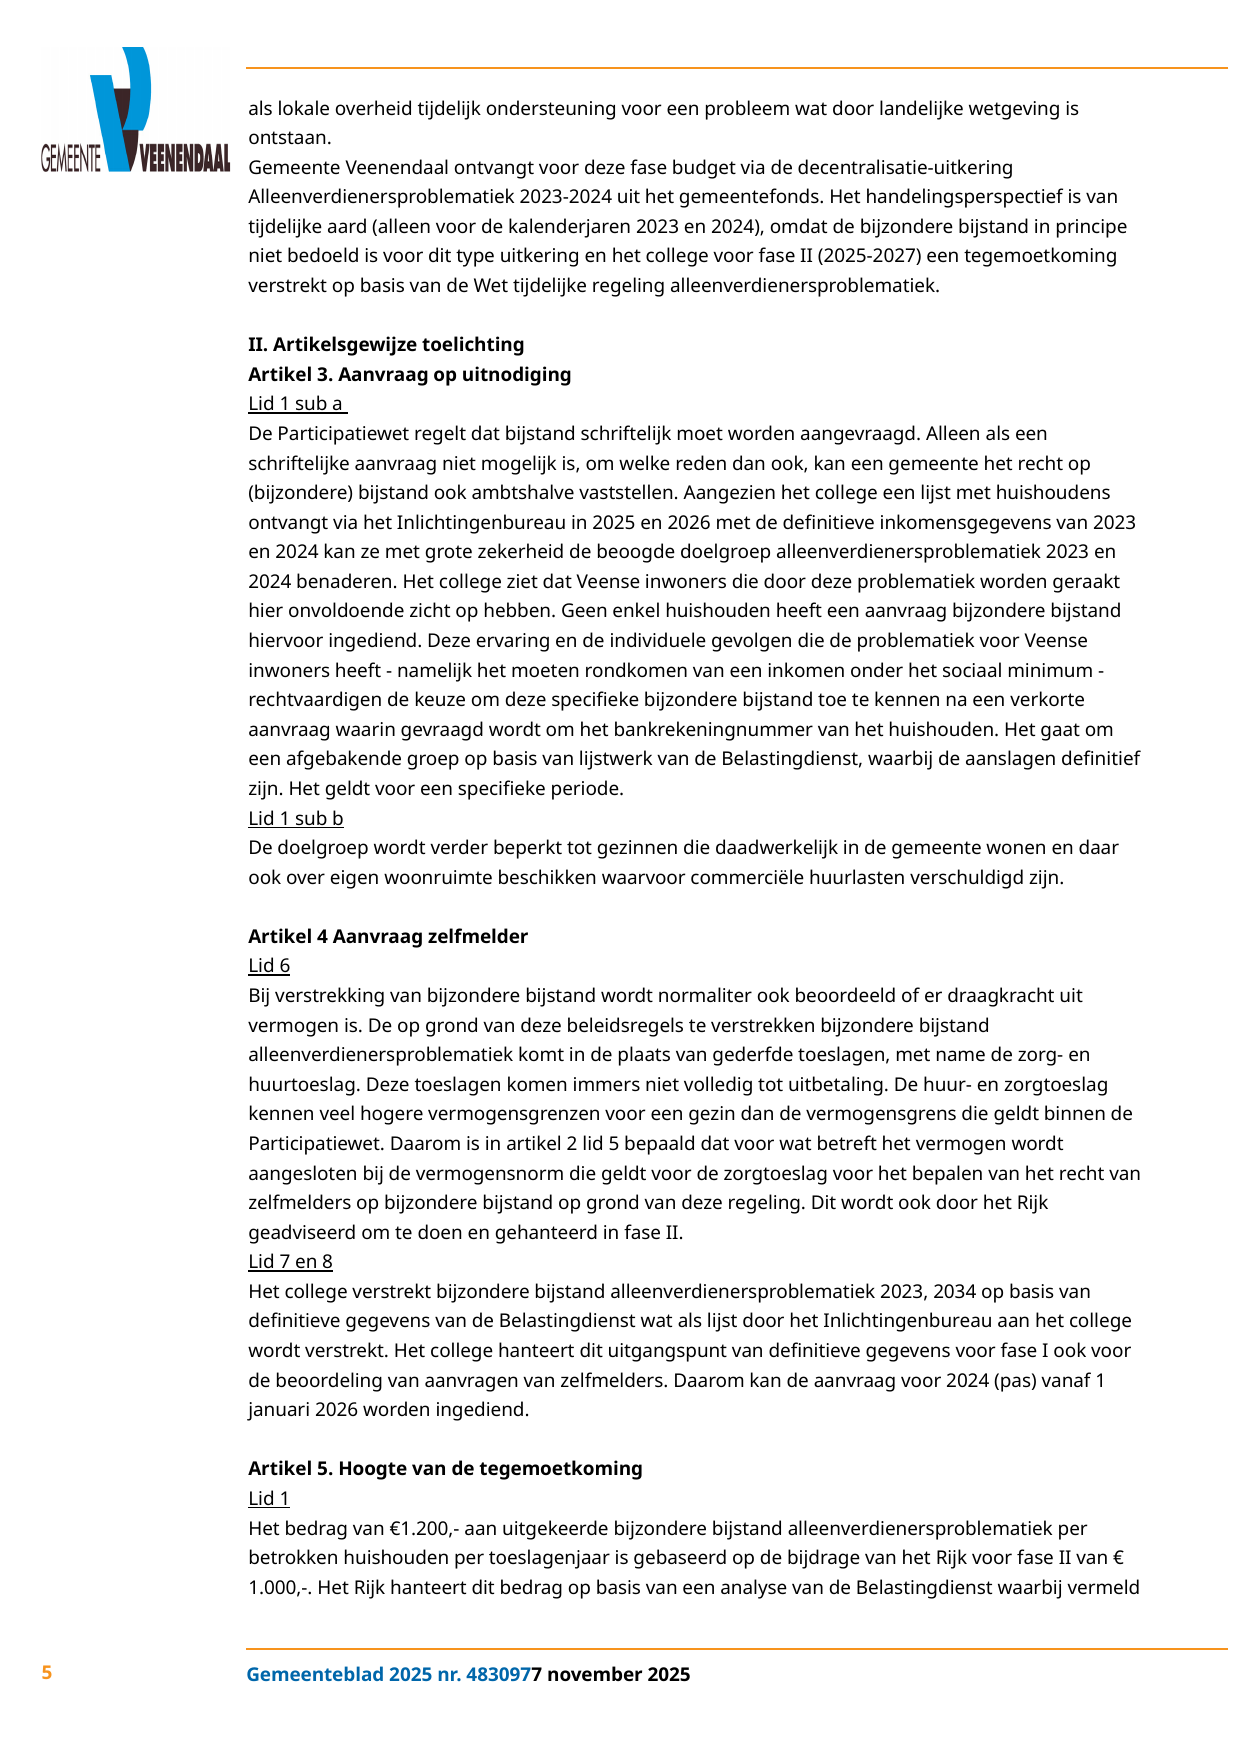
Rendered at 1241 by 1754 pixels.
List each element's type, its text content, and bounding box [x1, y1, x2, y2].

text Lid 1 sub b [248, 805, 1152, 831]
text Bij verstrekking van bijzondere bijstand wordt normaliter ook beoordeeld of er draagkracht uit vermogen is. De op grond van deze beleidsregels te verstrekken bijzondere bijstand alleenverdienersproblematiek komt in de plaats van gederfde toeslagen, met name de zorg- en huurtoeslag. Deze toeslagen komen immers niet volledig tot uitbetaling. De huur- en zorgtoeslag kennen veel hogere vermogensgrenzen voor een gezin dan de vermogensgrens die geldt binnen de Participatiewet. Daarom is in artikel 2 lid 5 bepaald dat voor wat betreft het vermogen wordt aangesloten bij de vermogensnorm die geldt voor de zorgtoeslag voor het bepalen van het recht van zelfmelders op bijzondere bijstand op grond van deze regeling. Dit wordt ook door het Rijk geadviseerd om te doen en gehanteerd in fase II. [248, 982, 1152, 1245]
text Het bedrag van €1.200,- aan uitgekeerde bijzondere bijstand alleenverdienersproblematiek per betrokken huishouden per toeslagenjaar is gebaseerd op de bijdrage van het Rijk voor fase II van € 1.000,-. Het Rijk hanteert dit bedrag op basis van een analyse van de Belastingdienst waarbij vermeld [248, 1515, 1152, 1600]
text II. Artikelsgewijze toelichting [248, 331, 1152, 357]
text Lid 1 sub a [248, 391, 1152, 416]
text De doelgroep wordt verder beperkt tot gezinnen die daadwerkelijk in de gemeente wonen en daar ook over eigen woonruimte beschikken waarvoor commerciële huurlasten verschuldigd zijn. [248, 834, 1152, 890]
text Gemeente Veenendaal ontvangt voor deze fase budget via de decentralisatie-uitkering Alleenverdienersproblematiek 2023-2024 uit het gemeentefonds. Het handelingsperspectief is van tijdelijke aard (alleen voor de kalenderjaren 2023 en 2024), omdat de bijzondere bijstand in principe niet bedoeld is voor dit type uitkering en het college voor fase II (2025-2027) een tegemoetkoming verstrekt op basis van de Wet tijdelijke regeling alleenverdienersproblematiek. [248, 154, 1152, 298]
text Artikel 5. Hoogte van de tegemoetkoming [248, 1456, 1152, 1481]
text als lokale overheid tijdelijk ondersteuning voor een probleem wat door landelijke wetgeving is ontstaan. [248, 95, 1152, 150]
text Lid 1 [248, 1485, 1152, 1511]
text De Participatiewet regelt dat bijstand schriftelijk moet worden aangevraagd. Alleen als een schriftelijke aanvraag niet mogelijk is, om welke reden dan ook, kan een gemeente het recht op (bijzondere) bijstand ook ambtshalve vaststellen. Aangezien het college een lijst met huishoudens ontvangt via het Inlichtingenbureau in 2025 en 2026 met de definitieve inkomensgegevens van 2023 en 2024 kan ze met grote zekerheid de beoogde doelgroep alleenverdienersproblematiek 2023 en 2024 benaderen. Het college ziet dat Veense inwoners die door deze problematiek worden geraakt hier onvoldoende zicht op hebben. Geen enkel huishouden heeft een aanvraag bijzondere bijstand hiervoor ingediend. Deze ervaring en de individuele gevolgen die de problematiek voor Veense inwoners heeft - namelijk het moeten rondkomen van een inkomen onder het sociaal minimum - rechtvaardigen de keuze om deze specifieke bijzondere bijstand toe te kennen na een verkorte aanvraag waarin gevraagd wordt om het bankrekeningnummer van het huishouden. Het gaat om een afgebakende groep op basis van lijstwerk van de Belastingdienst, waarbij de aanslagen definitief zijn. Het geldt voor een specifieke periode. [248, 420, 1152, 801]
text Artikel 4 Aanvraag zelfmelder [248, 923, 1152, 949]
picture [123, 47, 231, 172]
text Artikel 3. Aanvraag op uitnodiging [248, 361, 1152, 387]
text Lid 6 [248, 953, 1152, 978]
text Lid 7 en 8 [248, 1248, 1152, 1274]
picture [41, 47, 130, 172]
text Het college verstrekt bijzondere bijstand alleenverdienersproblematiek 2023, 2034 op basis van definitieve gegevens van de Belastingdienst wat als lijst door het Inlichtingenbureau aan het college wordt verstrekt. Het college hanteert dit uitgangspunt van definitieve gegevens voor fase I ook voor de beoordeling van aanvragen van zelfmelders. Daarom kan de aanvraag voor 2024 (pas) vanaf 1 januari 2026 worden ingediend. [248, 1278, 1152, 1422]
